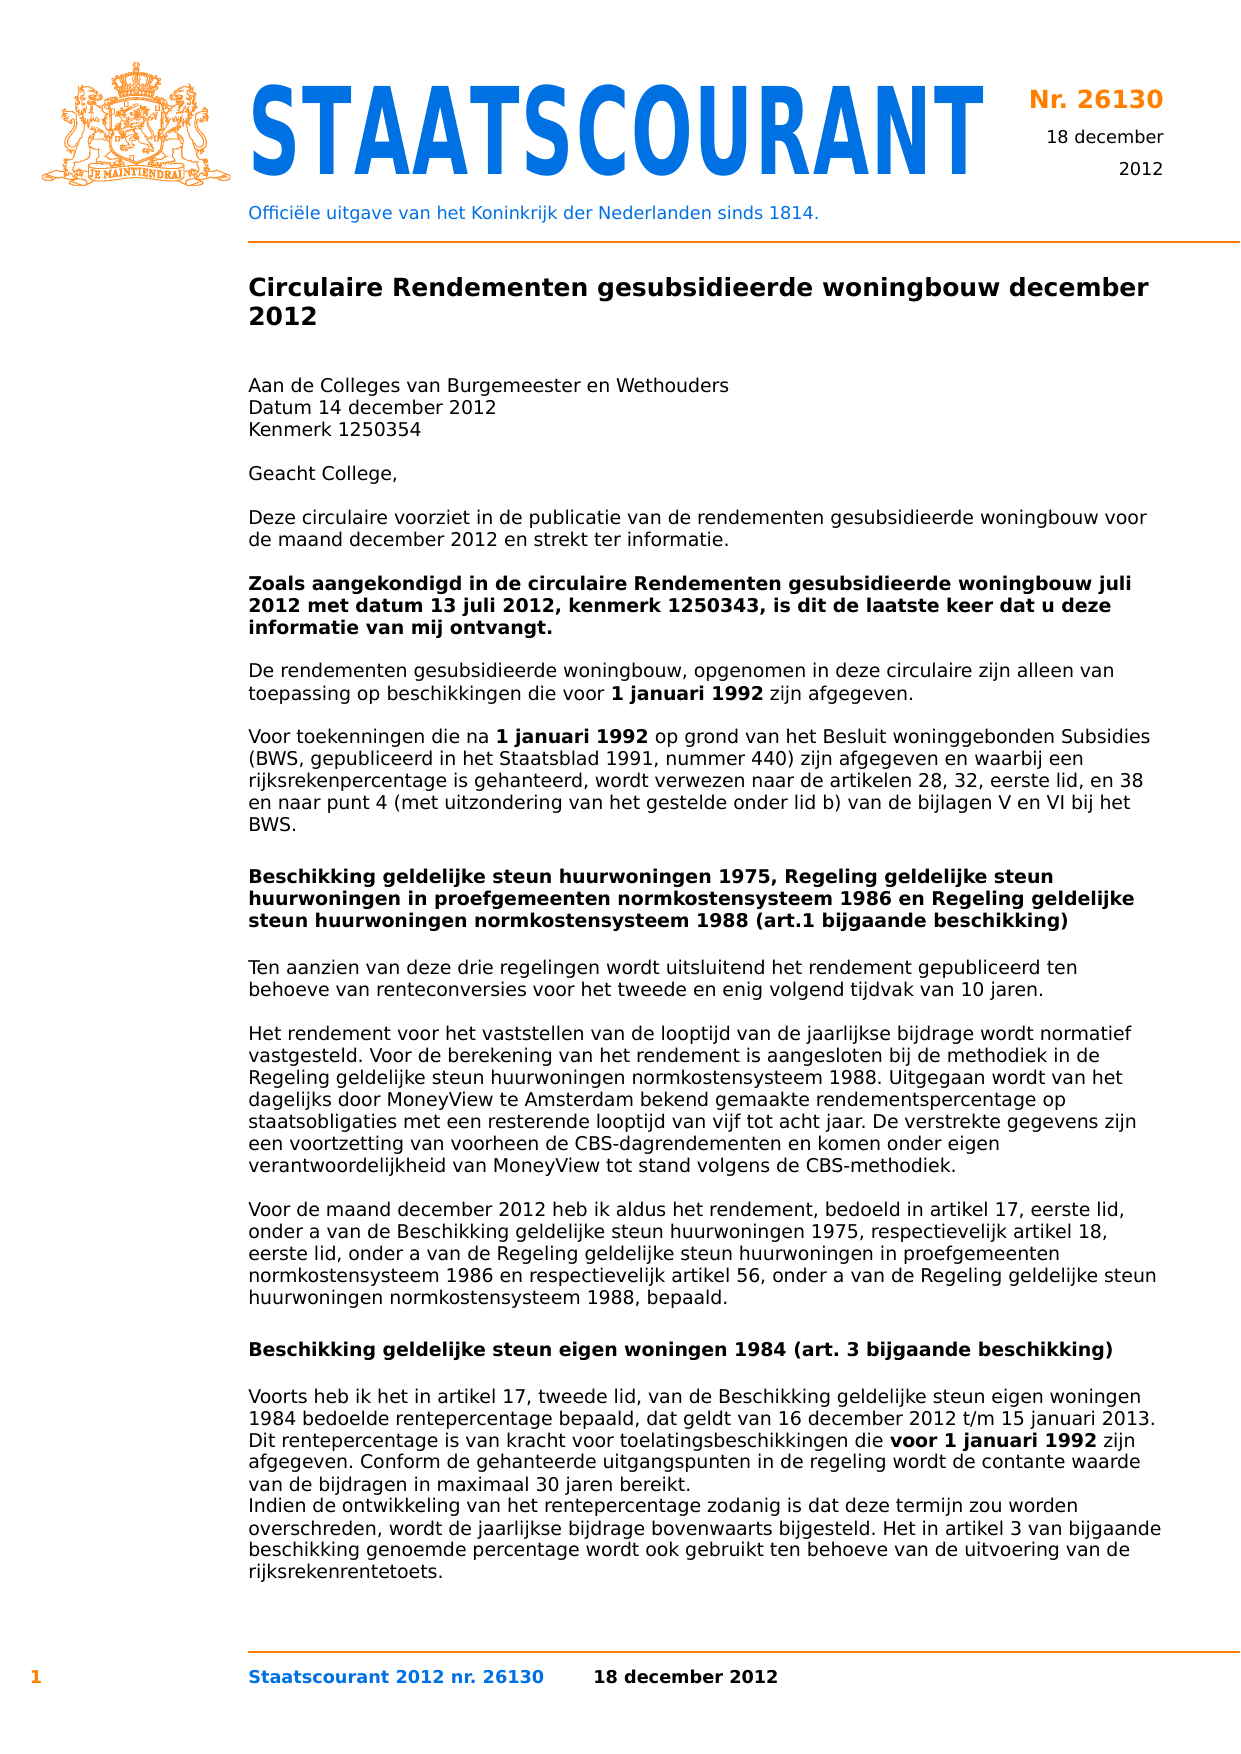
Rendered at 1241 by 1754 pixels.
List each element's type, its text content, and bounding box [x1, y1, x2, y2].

subtitle Beschikking geldelijke steun eigen woningen 1984 (art. 3 bijgaande beschikking) [248, 1338, 1163, 1361]
text Voor toekenningen die na 1 januari 1992 op grond van het Besluit woninggebonden Subsidies (BWS, gepubliceerd in het Staatsblad 1991, nummer 440) zijn afgegeven en waarbij een rijksrekenpercentage is gehanteerd, wordt verwezen naar de artikelen 28, 32, eerste lid, en 38 en naar punt 4 (met uitzondering van het gestelde onder lid b) van de bijlagen V en VI bij het BWS. [248, 726, 1163, 836]
text Aan de Colleges van Burgemeester en Wethouders [248, 375, 1163, 397]
text Geacht College, [248, 463, 1163, 485]
text Datum 14 december 2012 [248, 397, 1163, 419]
text Het rendement voor het vaststellen van de looptijd van de jaarlijkse bijdrage wordt normatief vastgesteld. Voor de berekening van het rendement is aangesloten bij de methodiek in de Regeling geldelijke steun huurwoningen normkostensysteem 1988. Uitgegaan wordt van het dagelijks door MoneyView te Amsterdam bekend gemaakte rendementspercentage op staatsobligaties met een resterende looptijd van vijf tot acht jaar. De verstrekte gegevens zijn een voortzetting van voorheen de CBS-dagrendementen en komen onder eigen verantwoordelijkheid van MoneyView tot stand volgens de CBS-methodiek. [248, 1023, 1163, 1177]
text Zoals aangekondigd in de circulaire Rendementen gesubsidieerde woningbouw juli 2012 met datum 13 juli 2012, kenmerk 1250343, is dit de laatste keer dat u deze informatie van mij ontvangt. [248, 573, 1163, 638]
subtitle Beschikking geldelijke steun huurwoningen 1975, Regeling geldelijke steun huurwoningen in proefgemeenten normkostensysteem 1986 en Regeling geldelijke steun huurwoningen normkostensysteem 1988 (art.1 bijgaande beschikking) [248, 866, 1163, 932]
table_cell Officiële uitgave van het Koninkrijk der Nederlanden sinds 1814. [248, 203, 1240, 241]
subtitle Circulaire Rendementen gesubsidieerde woningbouw december 2012 [248, 273, 1163, 331]
text Kenmerk 1250354 [248, 419, 1163, 441]
table_header STAATSCOURANT [248, 62, 998, 203]
table_header Nr. 26130 [998, 62, 1240, 121]
text Deze circulaire voorziet in de publicatie van de rendementen gesubsidieerde woningbouw voor de maand december 2012 en strekt ter informatie. [248, 507, 1163, 551]
text De rendementen gesubsidieerde woningbouw, opgenomen in deze circulaire zijn alleen van toepassing op beschikkingen die voor 1 januari 1992 zijn afgegeven. [248, 660, 1163, 704]
text Ten aanzien van deze drie regelingen wordt uitsluitend het rendement gepubliceerd ten behoeve van renteconversies voor het tweede en enig volgend tijdvak van 10 jaren. [248, 957, 1163, 1001]
picture [41, 62, 231, 186]
table_header [25, 62, 248, 241]
table_cell 18 december [998, 121, 1240, 153]
text Voorts heb ik het in artikel 17, tweede lid, van de Beschikking geldelijke steun eigen woningen 1984 bedoelde rentepercentage bepaald, dat geldt van 16 december 2012 t/m 15 januari 2013. Dit rentepercentage is van kracht voor toelatingsbeschikkingen die voor 1 januari 1992 zijn afgegeven. Conform de gehanteerde uitgangspunten in de regeling wordt de contante waarde van de bijdragen in maximaal 30 jaren bereikt. [248, 1386, 1163, 1495]
table_cell 2012 [998, 153, 1240, 203]
text Indien de ontwikkeling van het rentepercentage zodanig is dat deze termijn zou worden overschreden, wordt de jaarlijkse bijdrage bovenwaarts bijgesteld. Het in artikel 3 van bijgaande beschikking genoemde percentage wordt ook gebruikt ten behoeve van de uitvoering van de rijksrekenrentetoets. [248, 1495, 1163, 1583]
text Voor de maand december 2012 heb ik aldus het rendement, bedoeld in artikel 17, eerste lid, onder a van de Beschikking geldelijke steun huurwoningen 1975, respectievelijk artikel 18, eerste lid, onder a van de Regeling geldelijke steun huurwoningen in proefgemeenten normkostensysteem 1986 en respectievelijk artikel 56, onder a van de Regeling geldelijke steun huurwoningen normkostensysteem 1988, bepaald. [248, 1199, 1163, 1308]
